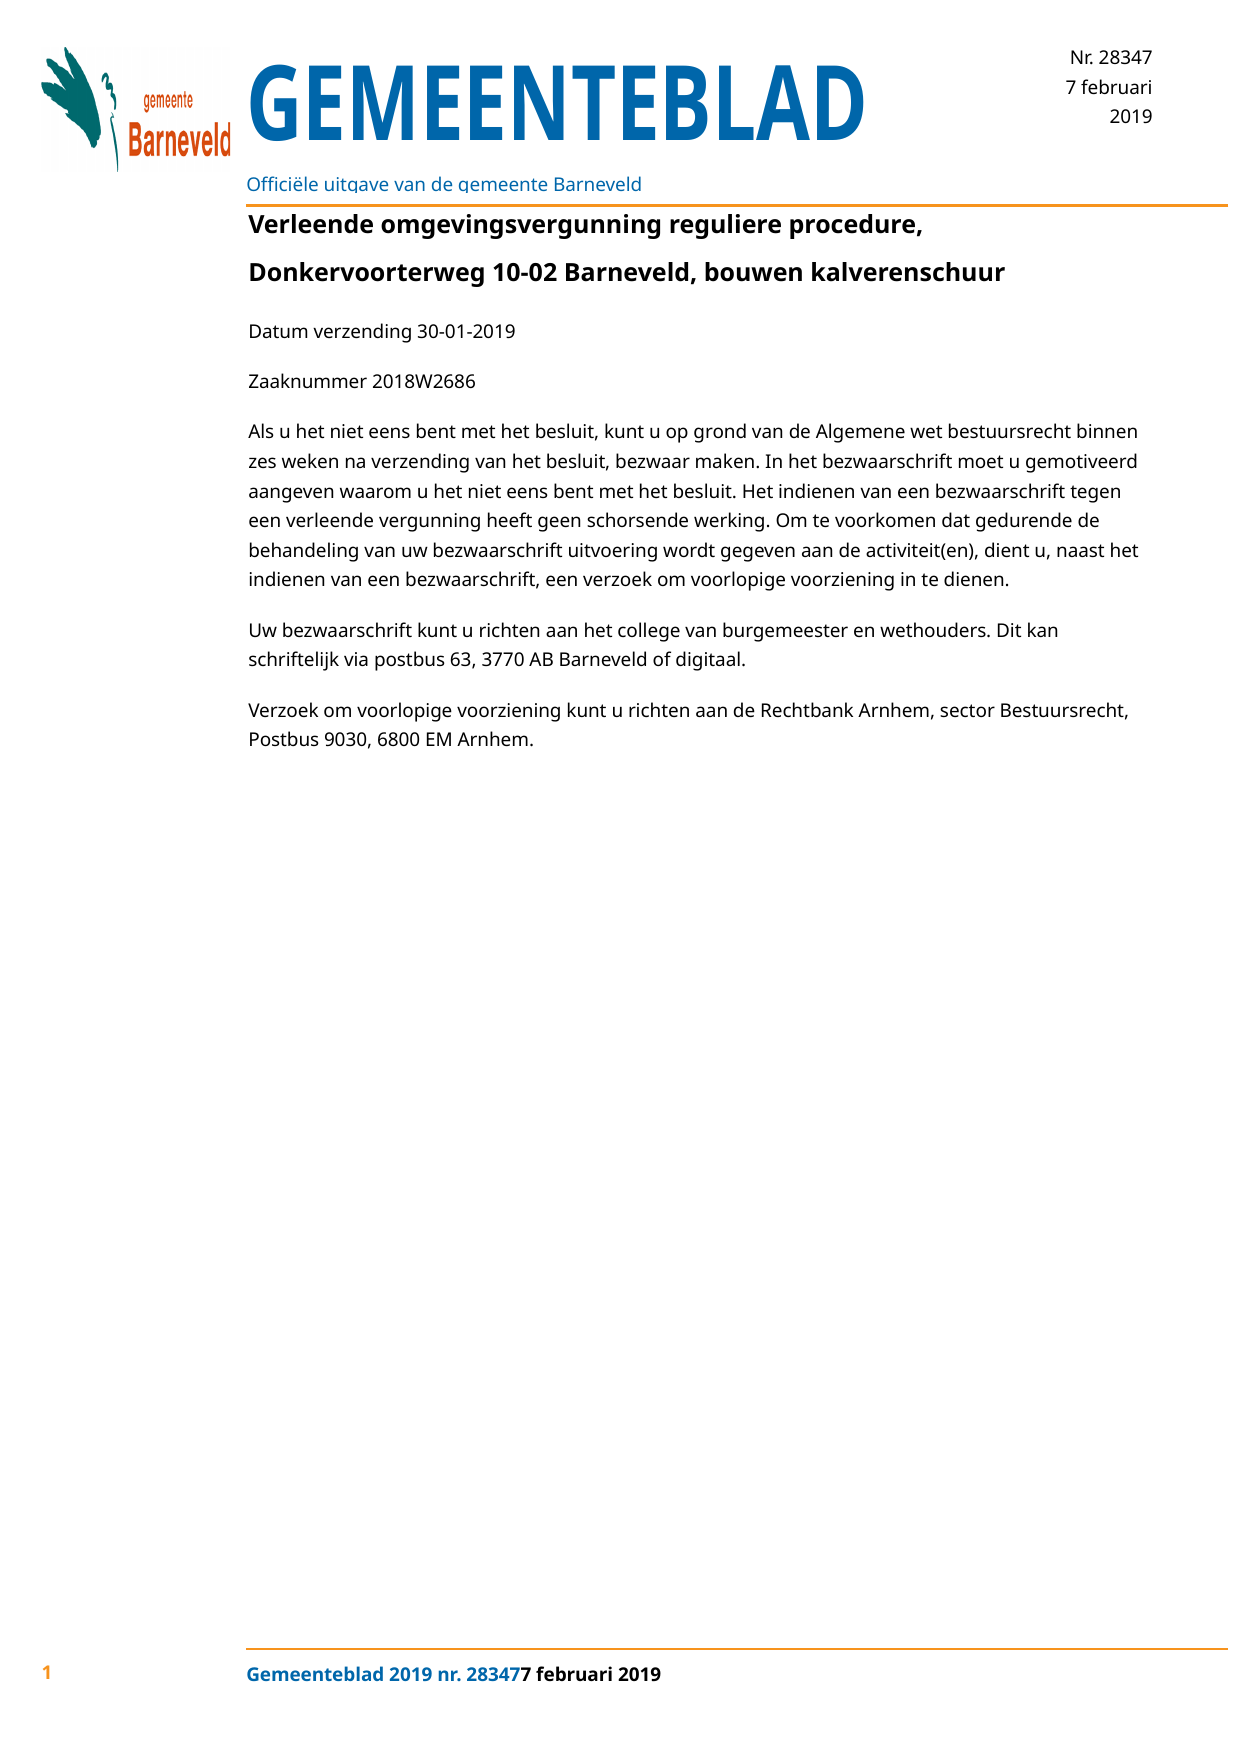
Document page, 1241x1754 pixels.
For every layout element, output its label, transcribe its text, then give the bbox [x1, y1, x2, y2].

text Zaaknummer 2018W2686 [248, 368, 1152, 394]
text Datum verzending 30-01-2019 [248, 318, 1152, 344]
picture [41, 47, 231, 172]
text Uw bezwaarschrift kunt u richten aan het college van burgemeester en wethouders. Dit kan schriftelijk via postbus 63, 3770 AB Barneveld of digitaal. [248, 617, 1152, 672]
text Verleende omgevingsvergunning reguliere procedure, Donkervoorterweg 10-02 Barneveld, bouwen kalverenschuur [248, 207, 1152, 288]
text Als u het niet eens bent met het besluit, kunt u op grond van de Algemene wet bestuursrecht binnen zes weken na verzending van het besluit, bezwaar maken. In het bezwaarschrift moet u gemotiveerd aangeven waarom u het niet eens bent met het besluit. Het indienen van een bezwaarschrift tegen een verleende vergunning heeft geen schorsende werking. Om te voorkomen dat gedurende de behandeling van uw bezwaarschrift uitvoering wordt gegeven aan de activiteit(en), dient u, naast het indienen van een bezwaarschrift, een verzoek om voorlopige voorziening in te dienen. [248, 419, 1152, 592]
text Verzoek om voorlopige voorziening kunt u richten aan de Rechtbank Arnhem, sector Bestuursrecht, Postbus 9030, 6800 EM Arnhem. [248, 697, 1152, 752]
